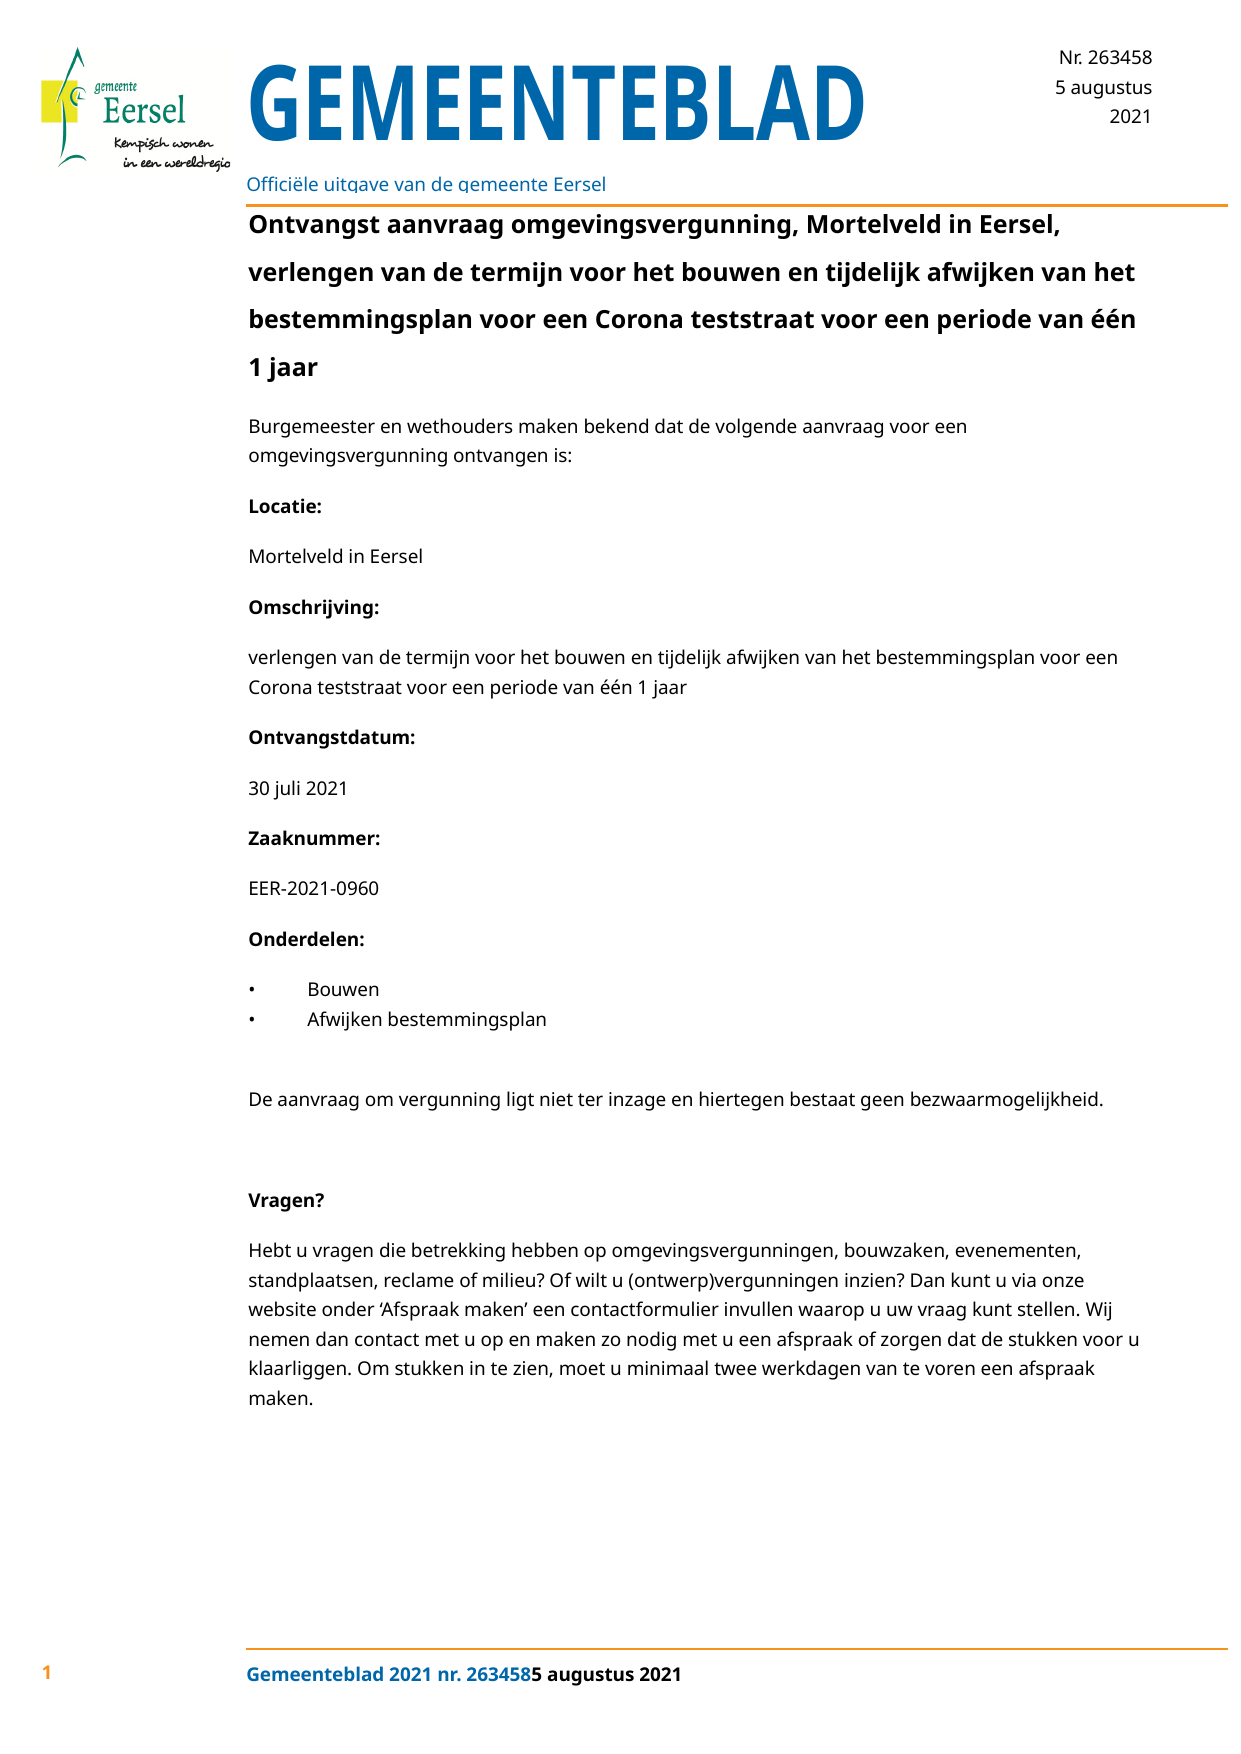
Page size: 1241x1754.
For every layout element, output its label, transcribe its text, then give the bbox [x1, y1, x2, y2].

text Locatie: [248, 493, 1152, 519]
text Mortelveld in Eersel [248, 543, 1152, 569]
text Hebt u vragen die betrekking hebben op omgevingsvergunningen, bouwzaken, evenementen, standplaatsen, reclame of milieu? Of wilt u (ontwerp)vergunningen inzien? Dan kunt u via onze website onder ‘Afspraak maken’ een contactformulier invullen waarop u uw vraag kunt stellen. Wij nemen dan contact met u op en maken zo nodig met u een afspraak of zorgen dat de stukken voor u klaarliggen. Om stukken in te zien, moet u minimaal twee werkdagen van te voren een afspraak maken. [248, 1237, 1152, 1411]
list Afwijken bestemmingsplan [248, 1006, 1152, 1032]
text 30 juli 2021 [248, 775, 1152, 801]
text Zaaknummer: [248, 825, 1152, 851]
text Ontvangst aanvraag omgevingsvergunning, Mortelveld in Eersel, verlengen van de termijn voor het bouwen en tijdelijk afwijken van het bestemmingsplan voor een Corona teststraat voor een periode van één 1 jaar [248, 207, 1152, 384]
text verlengen van de termijn voor het bouwen en tijdelijk afwijken van het bestemmingsplan voor een Corona teststraat voor een periode van één 1 jaar [248, 644, 1152, 700]
text Omschrijving: [248, 594, 1152, 620]
list Bouwen [248, 976, 1152, 1002]
text Vragen? [248, 1187, 1152, 1213]
text Onderdelen: [248, 926, 1152, 952]
picture [41, 47, 231, 172]
text Burgemeester en wethouders maken bekend dat de volgende aanvraag voor een omgevingsvergunning ontvangen is: [248, 413, 1152, 468]
text De aanvraag om vergunning ligt niet ter inzage en hiertegen bestaat geen bezwaarmogelijkheid. [248, 1086, 1152, 1112]
text EER-2021-0960 [248, 876, 1152, 901]
text Ontvangstdatum: [248, 724, 1152, 750]
